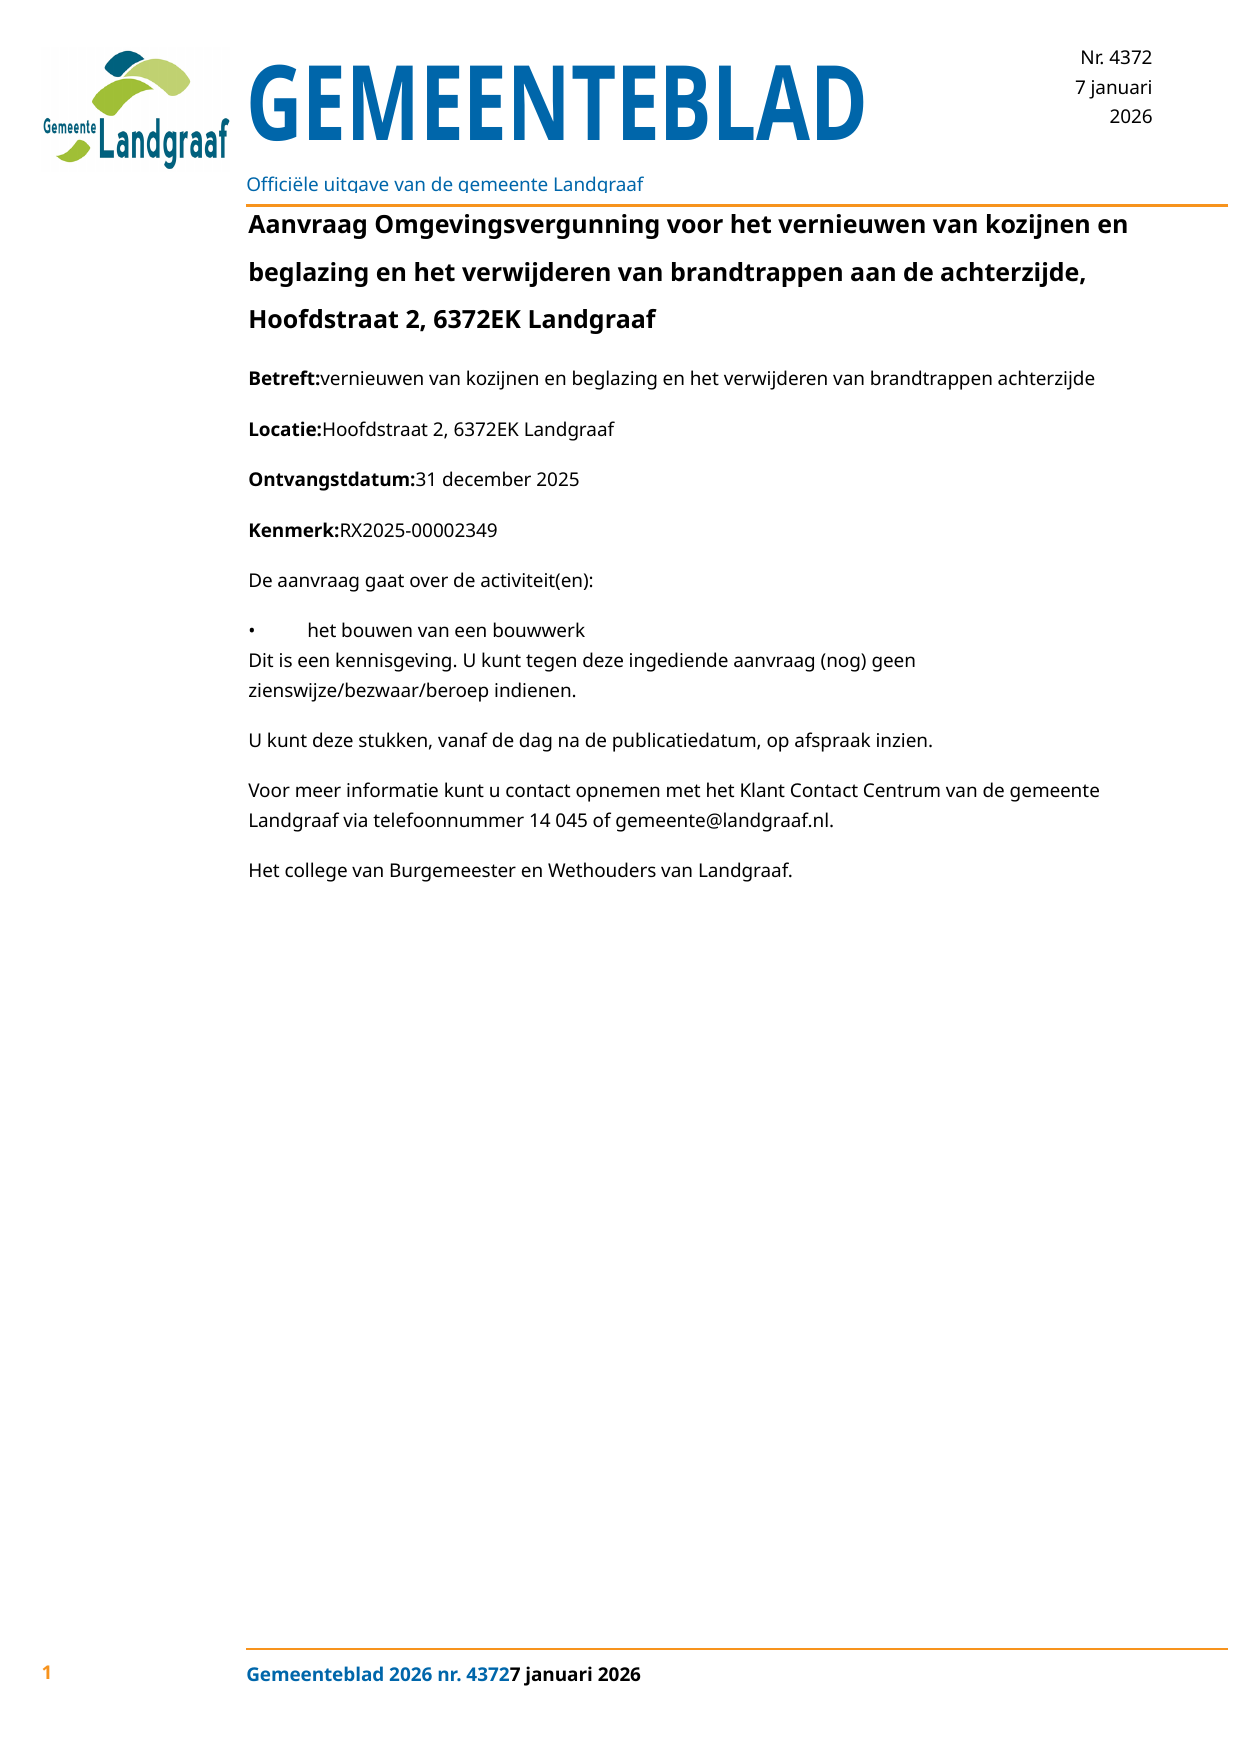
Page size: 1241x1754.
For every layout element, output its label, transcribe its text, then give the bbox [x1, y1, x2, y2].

text Betreft:vernieuwen van kozijnen en beglazing en het verwijderen van brandtrappen achterzijde [248, 366, 1152, 391]
list het bouwen van een bouwwerk [248, 618, 1152, 643]
text U kunt deze stukken, vanaf de dag na de publicatiedatum, op afspraak inzien. [248, 727, 1152, 753]
picture [41, 47, 231, 172]
text Ontvangstdatum:31 december 2025 [248, 466, 1152, 492]
text Kenmerk:RX2025-00002349 [248, 517, 1152, 542]
text Voor meer informatie kunt u contact opnemen met het Klant Contact Centrum van de gemeente Landgraaf via telefoonnummer 14 045 of gemeente@landgraaf.nl. [248, 778, 1152, 833]
text Het college van Burgemeester en Wethouders van Landgraaf. [248, 858, 1152, 883]
text Aanvraag Omgevingsvergunning voor het vernieuwen van kozijnen en beglazing en het verwijderen van brandtrappen aan de achterzijde, Hoofdstraat 2, 6372EK Landgraaf [248, 207, 1152, 336]
text De aanvraag gaat over de activiteit(en): [248, 567, 1152, 593]
text Locatie:Hoofdstraat 2, 6372EK Landgraaf [248, 416, 1152, 442]
text Dit is een kennisgeving. U kunt tegen deze ingediende aanvraag (nog) geen zienswijze/bezwaar/beroep indienen. [248, 647, 1152, 702]
